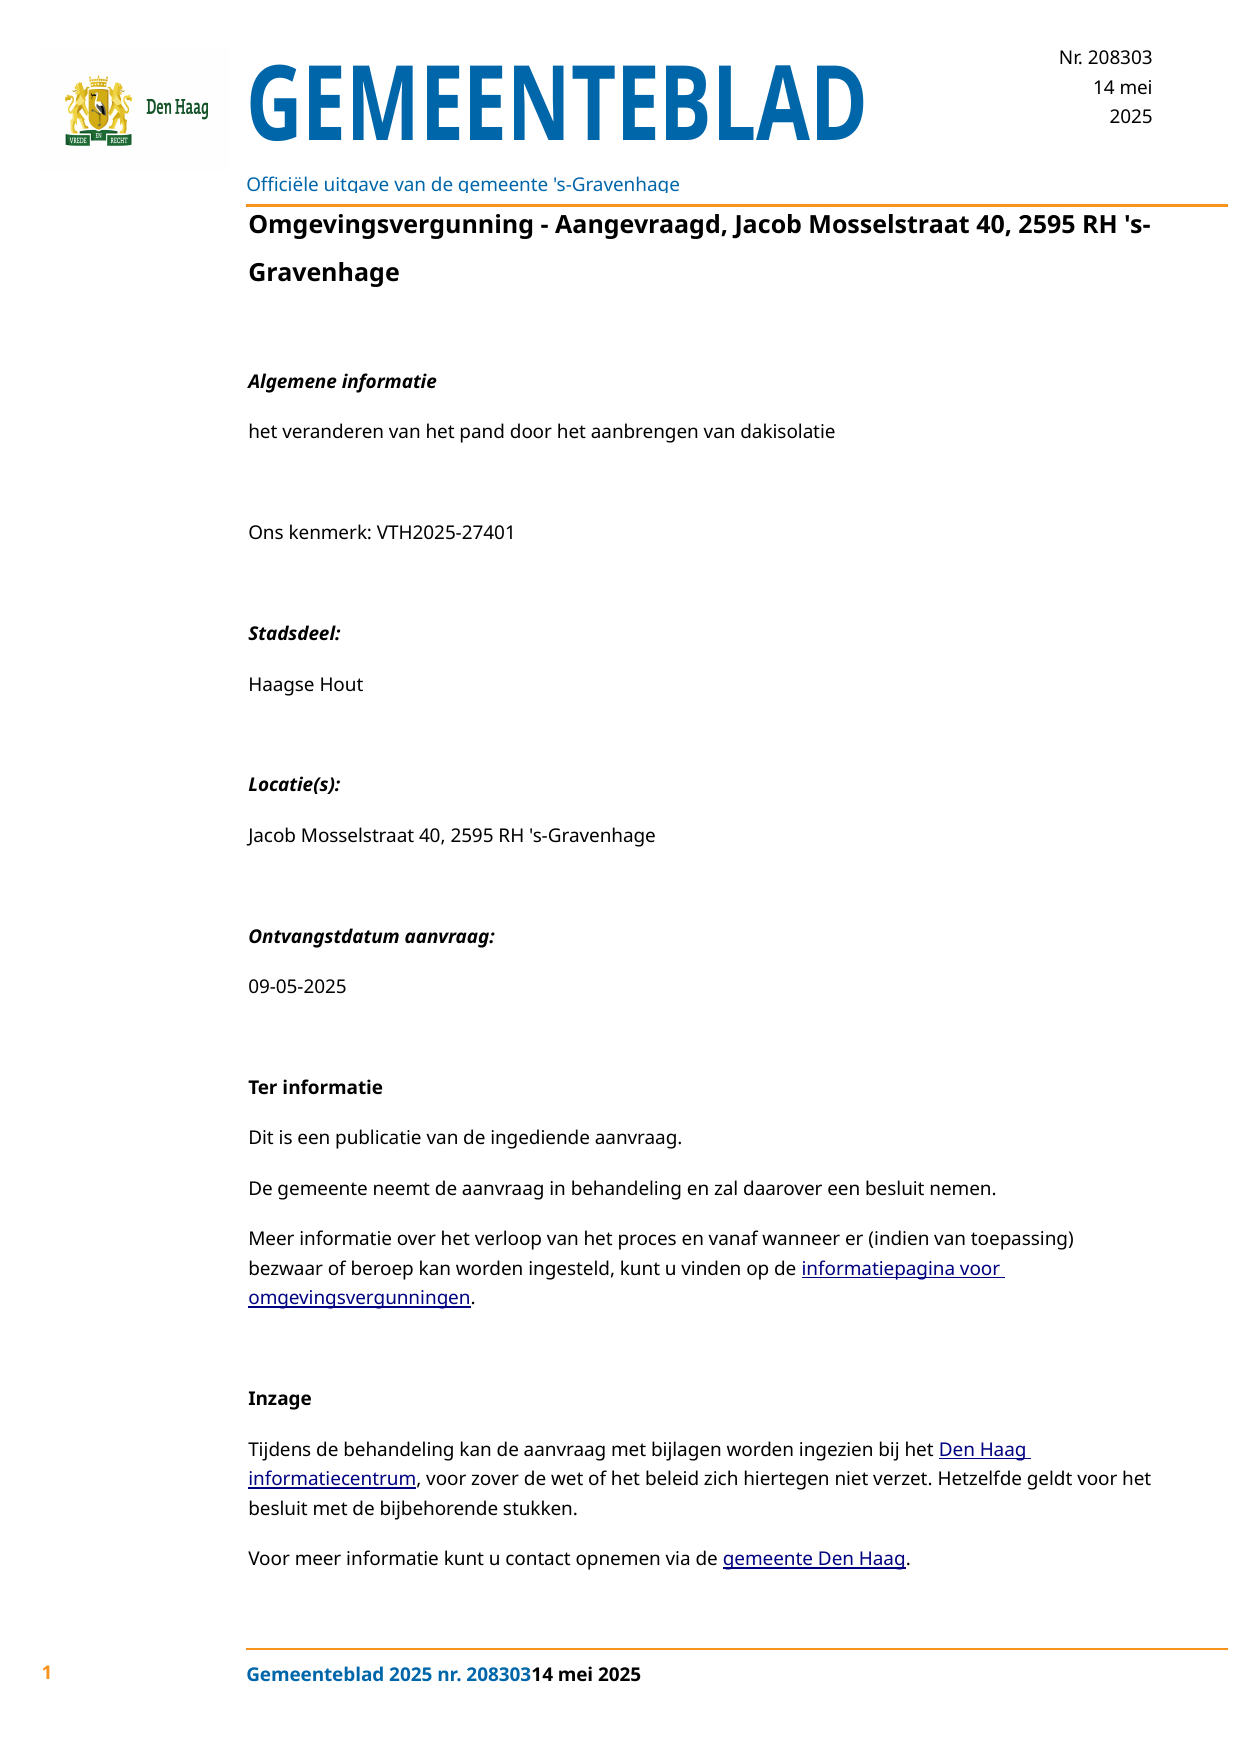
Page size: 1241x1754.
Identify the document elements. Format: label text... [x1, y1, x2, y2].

text 09-05-2025 [248, 973, 1152, 999]
text Ter informatie [248, 1074, 1152, 1100]
text Tijdens de behandeling kan de aanvraag met bijlagen worden ingezien bij het Den Haag informatiecentrum, voor zover de wet of het beleid zich hiertegen niet verzet. Hetzelfde geldt voor het besluit met de bijbehorende stukken. [248, 1436, 1152, 1521]
text Ons kenmerk: VTH2025-27401 [248, 519, 1152, 545]
text Haagse Hout [248, 671, 1152, 697]
text Ontvangstdatum aanvraag: [248, 923, 1152, 949]
text Stadsdeel: [248, 620, 1152, 646]
text Inzage [248, 1385, 1152, 1411]
picture [41, 47, 231, 172]
text het veranderen van het pand door het aanbrengen van dakisolatie [248, 419, 1152, 444]
text Locatie(s): [248, 772, 1152, 797]
text De gemeente neemt de aanvraag in behandeling en zal daarover een besluit nemen. [248, 1175, 1152, 1201]
text Omgevingsvergunning - Aangevraagd, Jacob Mosselstraat 40, 2595 RH 's-Gravenhage [248, 207, 1152, 288]
text Jacob Mosselstraat 40, 2595 RH 's-Gravenhage [248, 822, 1152, 848]
text Dit is een publicatie van de ingediende aanvraag. [248, 1124, 1152, 1150]
text Voor meer informatie kunt u contact opnemen via de gemeente Den Haag. [248, 1545, 1152, 1571]
text Algemene informatie [248, 368, 1152, 394]
text Meer informatie over het verloop van het proces en vanaf wanneer er (indien van toepassing) bezwaar of beroep kan worden ingesteld, kunt u vinden op de informatiepagina voor omgevingsvergunningen. [248, 1225, 1152, 1310]
